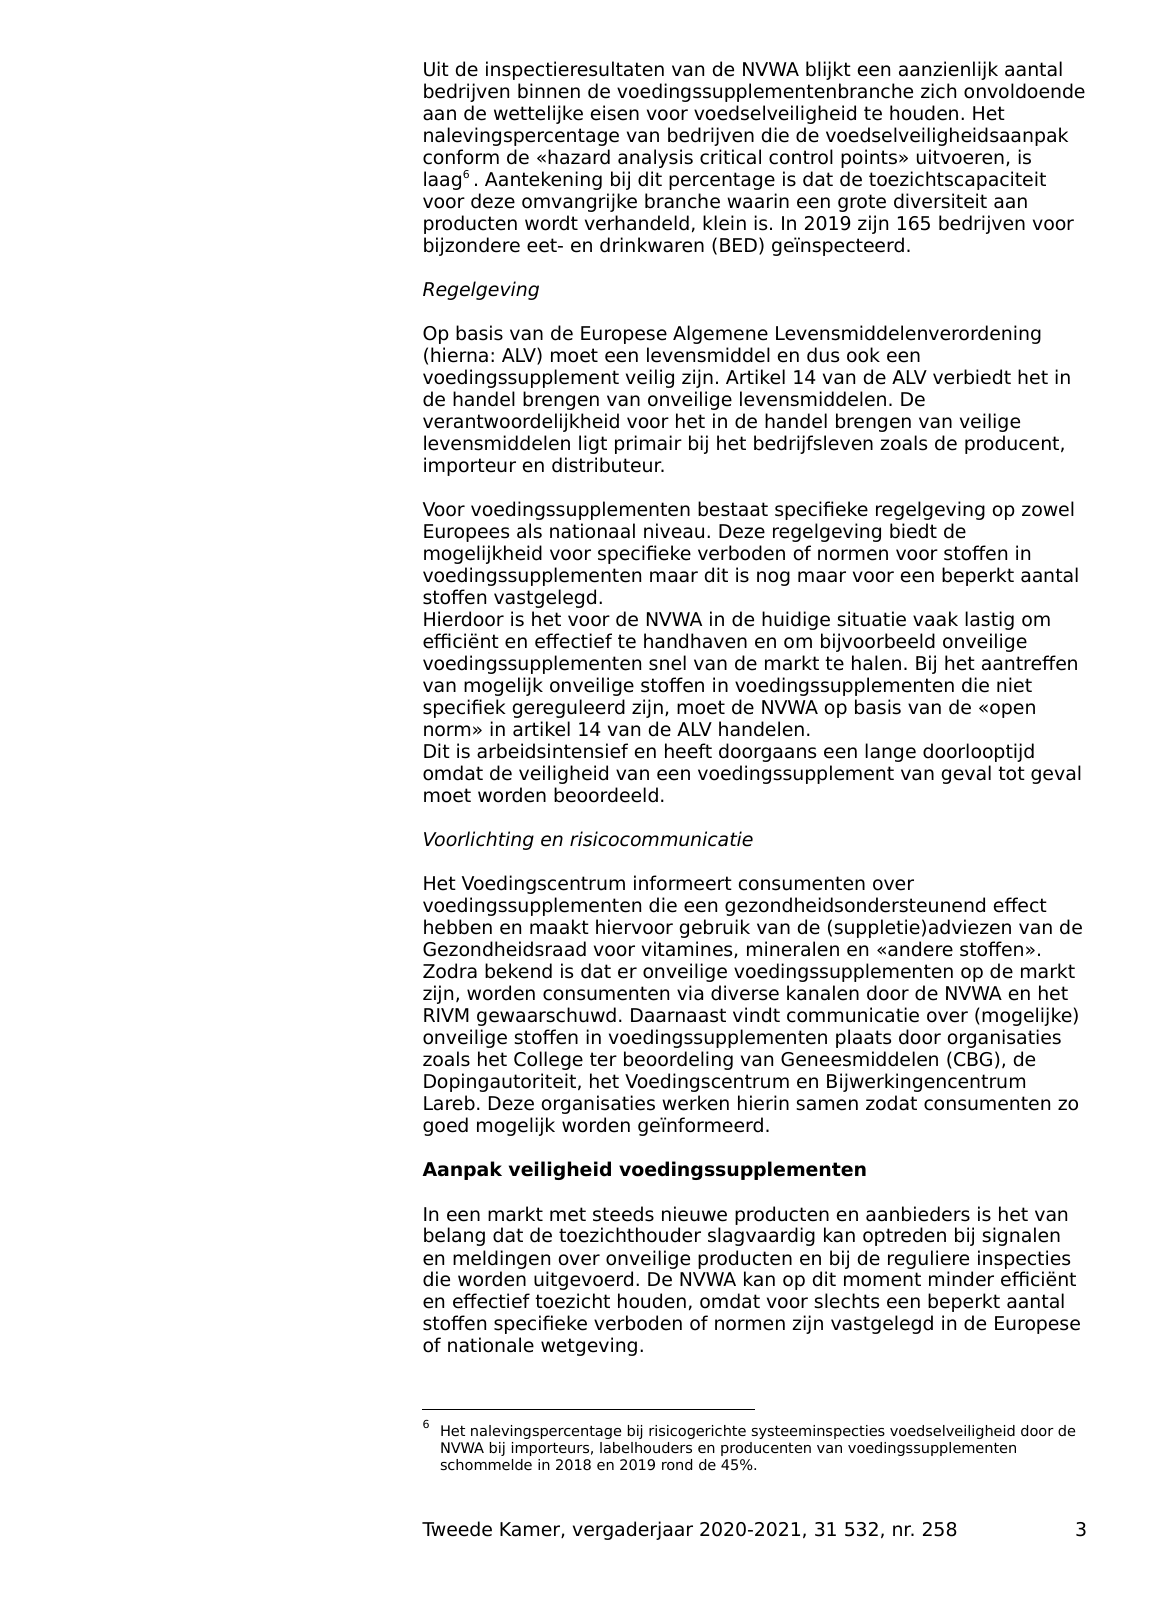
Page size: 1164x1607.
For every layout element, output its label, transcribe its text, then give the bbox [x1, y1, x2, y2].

text In een markt met steeds nieuwe producten en aanbieders is het van belang dat de toezichthouder slagvaardig kan optreden bij signalen en meldingen over onveilige producten en bij de reguliere inspecties die worden uitgevoerd. De NVWA kan op dit moment minder efficiënt en effectief toezicht houden, omdat voor slechts een beperkt aantal stoffen specifieke verboden of normen zijn vastgelegd in de Europese of nationale wetgeving. [422, 1203, 1087, 1357]
text Het Voedingscentrum informeert consumenten over voedingssupplementen die een gezondheidsondersteunend effect hebben en maakt hiervoor gebruik van de (suppletie)adviezen van de Gezondheidsraad voor vitamines, mineralen en «andere stoffen». [422, 873, 1087, 961]
text Op basis van de Europese Algemene Levensmiddelenverordening (hierna: ALV) moet een levensmiddel en dus ook een voedingssupplement veilig zijn. Artikel 14 van de ALV verbiedt het in de handel brengen van onveilige levensmiddelen. De verantwoordelijkheid voor het in de handel brengen van veilige levensmiddelen ligt primair bij het bedrijfsleven zoals de producent, importeur en distributeur. [422, 323, 1087, 477]
text Het nalevingspercentage bij risicogerichte systeeminspecties voedselveiligheid door de NVWA bij importeurs, labelhouders en producenten van voedingssupplementen schommelde in 2018 en 2019 rond de 45%. [422, 1418, 1087, 1474]
subtitle Regelgeving [422, 279, 1087, 301]
text Hierdoor is het voor de NVWA in de huidige situatie vaak lastig om efficiënt en effectief te handhaven en om bijvoorbeeld onveilige voedingssupplementen snel van de markt te halen. Bij het aantreffen van mogelijk onveilige stoffen in voedingssupplementen die niet specifiek gereguleerd zijn, moet de NVWA op basis van de «open norm» in artikel 14 van de ALV handelen. [422, 609, 1087, 741]
subtitle Aanpak veiligheid voedingssupplementen [422, 1159, 1087, 1181]
text Voor voedingssupplementen bestaat specifieke regelgeving op zowel Europees als nationaal niveau. Deze regelgeving biedt de mogelijkheid voor specifieke verboden of normen voor stoffen in voedingssupplementen maar dit is nog maar voor een beperkt aantal stoffen vastgelegd. [422, 499, 1087, 609]
text Dit is arbeidsintensief en heeft doorgaans een lange doorlooptijd omdat de veiligheid van een voedingssupplement van geval tot geval moet worden beoordeeld. [422, 741, 1087, 807]
text Uit de inspectieresultaten van de NVWA blijkt een aanzienlijk aantal bedrijven binnen de voedingssupplementenbranche zich onvoldoende aan de wettelijke eisen voor voedselveiligheid te houden. Het nalevingspercentage van bedrijven die de voedselveiligheidsaanpak conform de «hazard analysis critical control points» uitvoeren, is laag. Aantekening bij dit percentage is dat de toezichtscapaciteit voor deze omvangrijke branche waarin een grote diversiteit aan producten wordt verhandeld, klein is. In 2019 zijn 165 bedrijven voor bijzondere eet- en drinkwaren (BED) geïnspecteerd. [422, 59, 1087, 257]
text Zodra bekend is dat er onveilige voedingssupplementen op de markt zijn, worden consumenten via diverse kanalen door de NVWA en het RIVM gewaarschuwd. Daarnaast vindt communicatie over (mogelijke) onveilige stoffen in voedingssupplementen plaats door organisaties zoals het College ter beoordeling van Geneesmiddelen (CBG), de Dopingautoriteit, het Voedingscentrum en Bijwerkingencentrum Lareb. Deze organisaties werken hierin samen zodat consumenten zo goed mogelijk worden geïnformeerd. [422, 961, 1087, 1137]
subtitle Voorlichting en risicocommunicatie [422, 829, 1087, 851]
